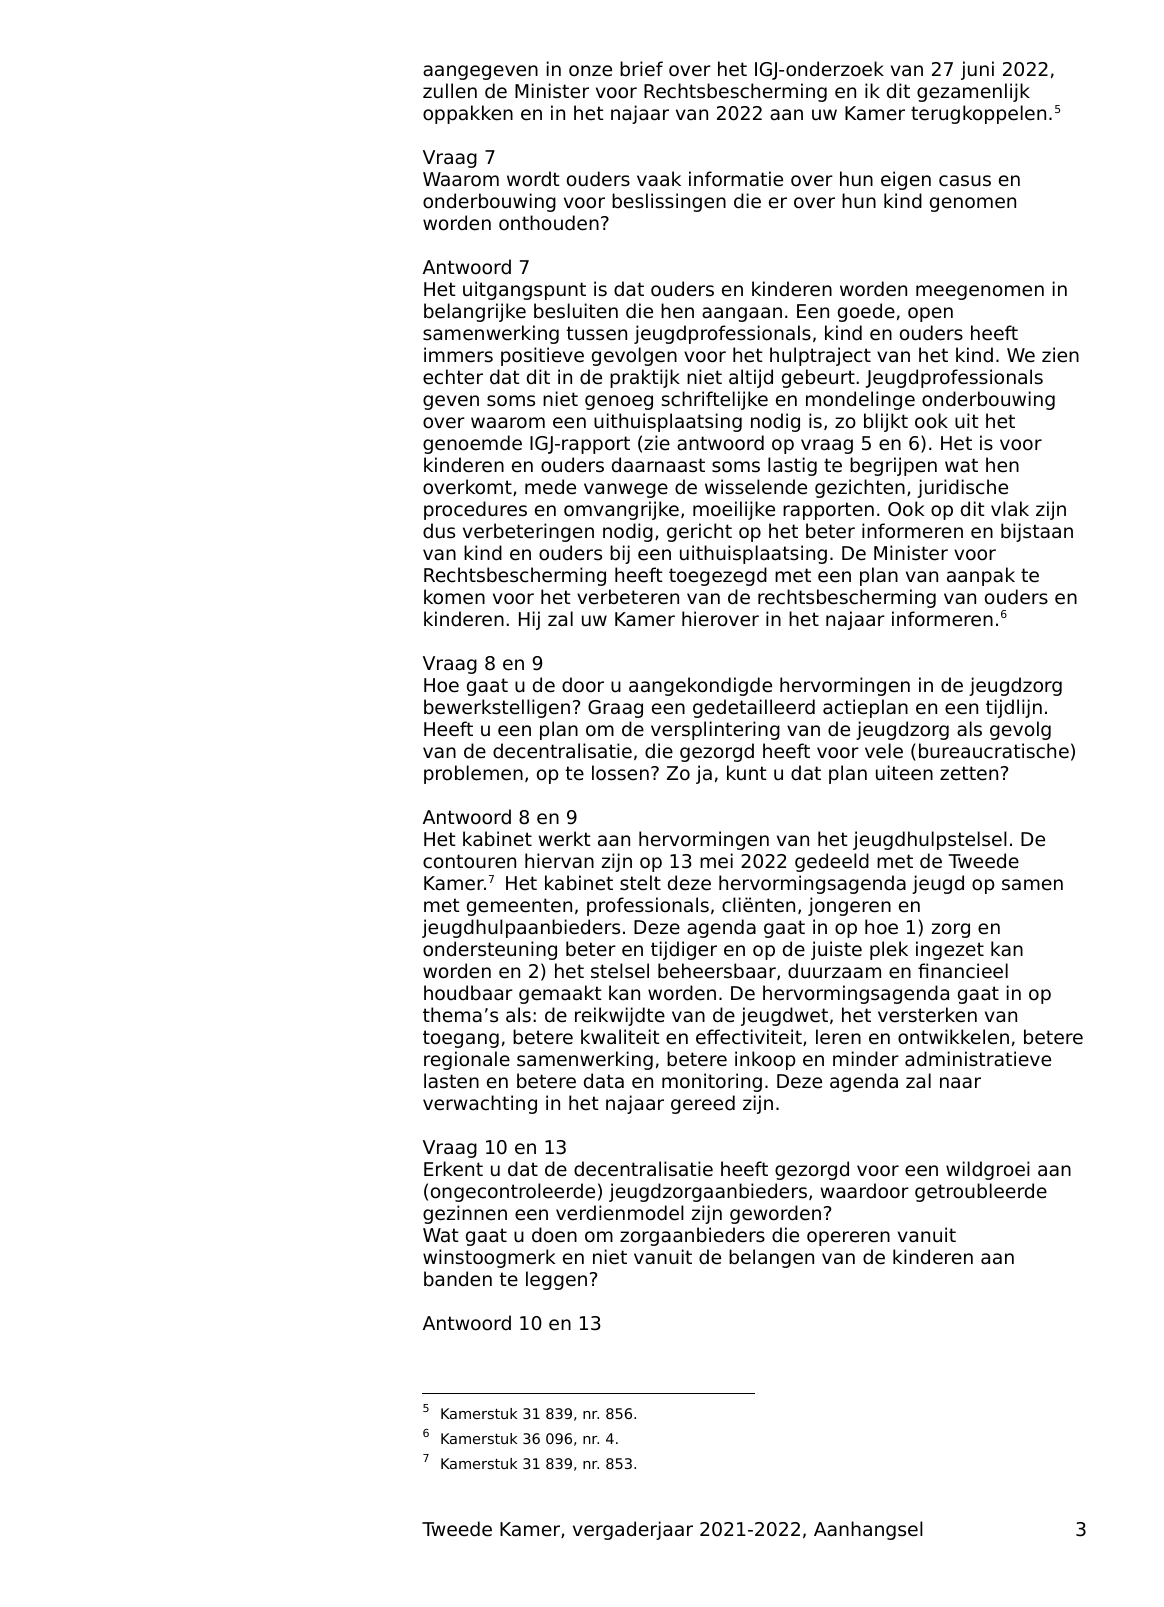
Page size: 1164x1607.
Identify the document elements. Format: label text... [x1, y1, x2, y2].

text Kamerstuk 36 096, nr. 4. [422, 1427, 1087, 1449]
text Wat gaat u doen om zorgaanbieders die opereren vanuit winstoogmerk en niet vanuit de belangen van de kinderen aan banden te leggen? [422, 1225, 1087, 1291]
text Het kabinet werkt aan hervormingen van het jeugdhulpstelsel. De contouren hiervan zijn op 13 mei 2022 gedeeld met de Tweede Kamer. Het kabinet stelt deze hervormingsagenda jeugd op samen met gemeenten, professionals, cliënten, jongeren en jeugdhulpaanbieders. Deze agenda gaat in op hoe 1) zorg en ondersteuning beter en tijdiger en op de juiste plek ingezet kan worden en 2) het stelsel beheersbaar, duurzaam en financieel houdbaar gemaakt kan worden. De hervormingsagenda gaat in op thema’s als: de reikwijdte van de jeugdwet, het versterken van toegang, betere kwaliteit en effectiviteit, leren en ontwikkelen, betere regionale samenwerking, betere inkoop en minder administratieve lasten en betere data en monitoring. Deze agenda zal naar verwachting in het najaar gereed zijn. [422, 829, 1087, 1115]
text Antwoord 7 [422, 257, 1087, 279]
text Vraag 8 en 9 [422, 653, 1087, 675]
text Kamerstuk 31 839, nr. 853. [422, 1452, 1087, 1474]
text Vraag 7 [422, 147, 1087, 169]
text Waarom wordt ouders vaak informatie over hun eigen casus en onderbouwing voor beslissingen die er over hun kind genomen worden onthouden? [422, 169, 1087, 235]
text Antwoord 10 en 13 [422, 1313, 1087, 1335]
text Kamerstuk 31 839, nr. 856. [422, 1402, 1087, 1424]
text aangegeven in onze brief over het IGJ-onderzoek van 27 juni 2022, zullen de Minister voor Rechtsbescherming en ik dit gezamenlijk oppakken en in het najaar van 2022 aan uw Kamer terugkoppelen. [422, 59, 1087, 125]
text Vraag 10 en 13 [422, 1137, 1087, 1159]
text Hoe gaat u de door u aangekondigde hervormingen in de jeugdzorg bewerkstelligen? Graag een gedetailleerd actieplan en een tijdlijn. [422, 675, 1087, 719]
text Heeft u een plan om de versplintering van de jeugdzorg als gevolg van de decentralisatie, die gezorgd heeft voor vele (bureaucratische) problemen, op te lossen? Zo ja, kunt u dat plan uiteen zetten? [422, 719, 1087, 785]
text Erkent u dat de decentralisatie heeft gezorgd voor een wildgroei aan (ongecontroleerde) jeugdzorgaanbieders, waardoor getroubleerde gezinnen een verdienmodel zijn geworden? [422, 1159, 1087, 1225]
text Antwoord 8 en 9 [422, 807, 1087, 829]
text Het uitgangspunt is dat ouders en kinderen worden meegenomen in belangrijke besluiten die hen aangaan. Een goede, open samenwerking tussen jeugdprofessionals, kind en ouders heeft immers positieve gevolgen voor het hulptraject van het kind. We zien echter dat dit in de praktijk niet altijd gebeurt. Jeugdprofessionals geven soms niet genoeg schriftelijke en mondelinge onderbouwing over waarom een uithuisplaatsing nodig is, zo blijkt ook uit het genoemde IGJ-rapport (zie antwoord op vraag 5 en 6). Het is voor kinderen en ouders daarnaast soms lastig te begrijpen wat hen overkomt, mede vanwege de wisselende gezichten, juridische procedures en omvangrijke, moeilijke rapporten. Ook op dit vlak zijn dus verbeteringen nodig, gericht op het beter informeren en bijstaan van kind en ouders bij een uithuisplaatsing. De Minister voor Rechtsbescherming heeft toegezegd met een plan van aanpak te komen voor het verbeteren van de rechtsbescherming van ouders en kinderen. Hij zal uw Kamer hierover in het najaar informeren. [422, 279, 1087, 631]
